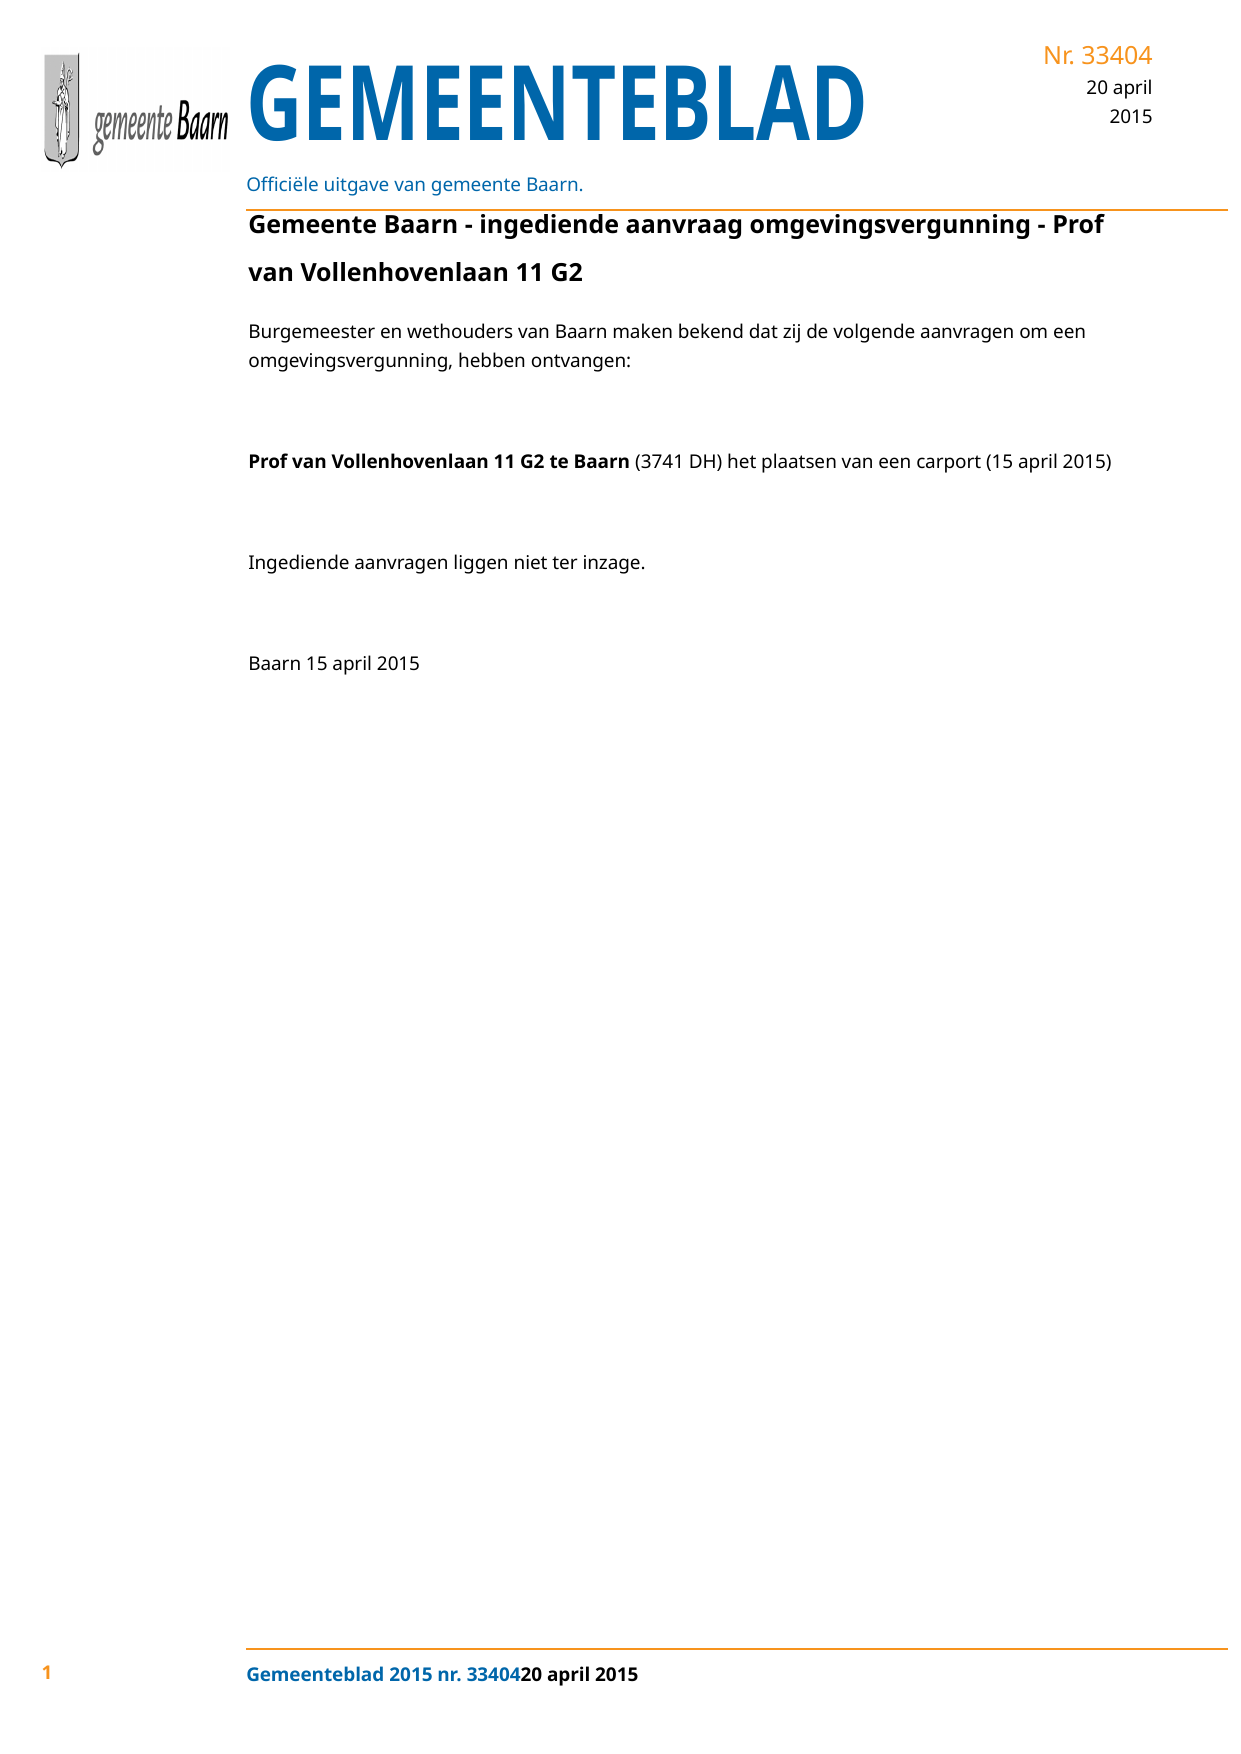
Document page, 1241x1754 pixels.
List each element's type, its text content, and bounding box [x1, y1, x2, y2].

text Prof van Vollenhovenlaan 11 G2 te Baarn (3741 DH) het plaatsen van een carport (15 april 2015) [248, 448, 1152, 474]
text Burgemeester en wethouders van Baarn maken bekend dat zij de volgende aanvragen om een omgevingsvergunning, hebben ontvangen: [248, 318, 1152, 373]
text Ingediende aanvragen liggen niet ter inzage. [248, 549, 1152, 575]
text Baarn 15 april 2015 [248, 650, 1152, 676]
picture [41, 47, 231, 172]
text Gemeente Baarn - ingediende aanvraag omgevingsvergunning - Prof van Vollenhovenlaan 11 G2 [248, 211, 1152, 288]
